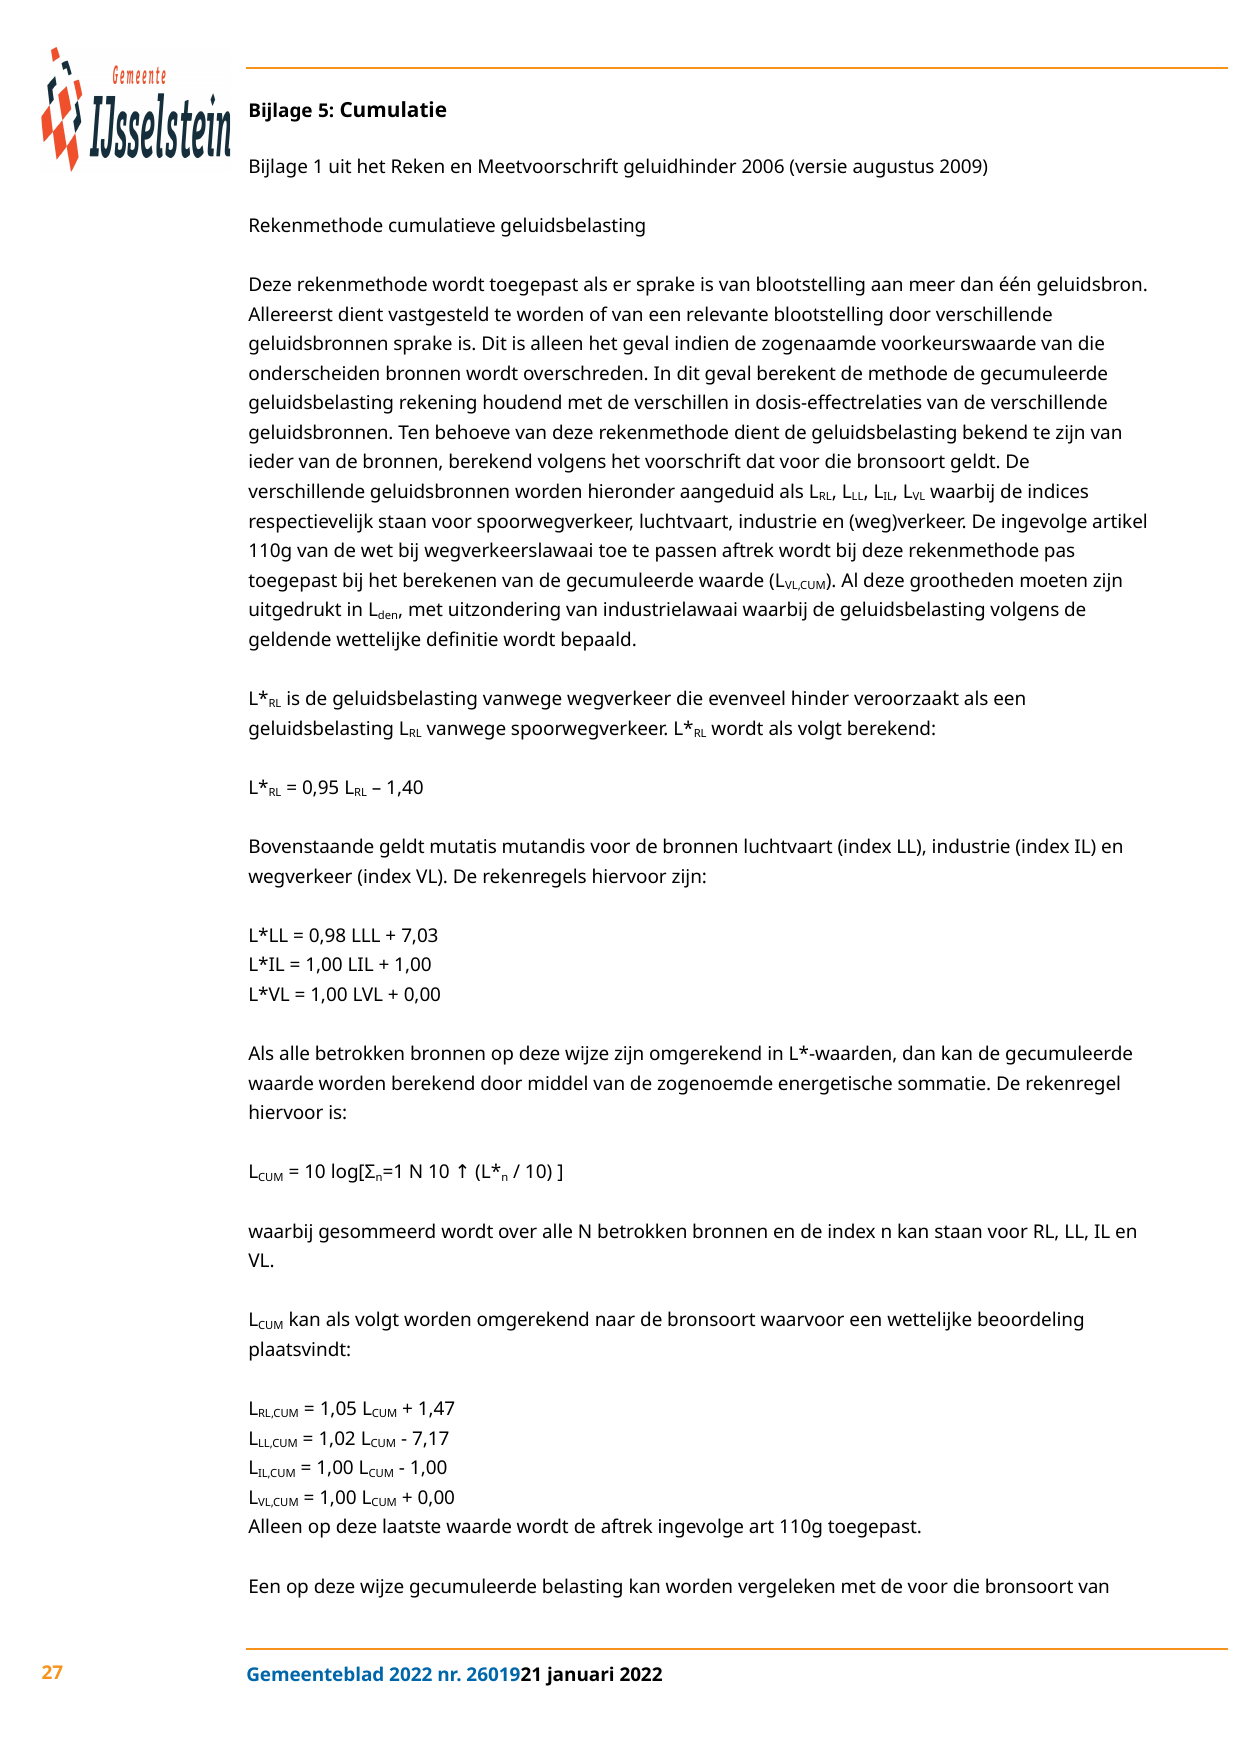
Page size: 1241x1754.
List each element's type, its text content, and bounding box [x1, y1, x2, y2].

text Bijlage 1 uit het Reken en Meetvoorschrift geluidhinder 2006 (versie augustus 2009) [248, 153, 1152, 179]
text L*IL = 1,00 LIL + 1,00 [248, 952, 1152, 977]
text LVL,CUM = 1,00 LCUM + 0,00 [248, 1484, 1152, 1510]
text Alleen op deze laatste waarde wordt de aftrek ingevolge art 110g toegepast. [248, 1514, 1152, 1539]
text Bijlage 5: Cumulatie [248, 95, 1152, 123]
text Deze rekenmethode wordt toegepast als er sprake is van blootstelling aan meer dan één geluidsbron. Allereerst dient vastgesteld te worden of van een relevante blootstelling door verschillende geluidsbronnen sprake is. Dit is alleen het geval indien de zogenaamde voorkeurswaarde van die onderscheiden bronnen wordt overschreden. In dit geval berekent de methode de gecumuleerde geluidsbelasting rekening houdend met de verschillen in dosis-effectrelaties van de verschillende geluidsbronnen. Ten behoeve van deze rekenmethode dient de geluidsbelasting bekend te zijn van ieder van de bronnen, berekend volgens het voorschrift dat voor die bronsoort geldt. De verschillende geluidsbronnen worden hieronder aangeduid als LRL, LLL, LIL, LVL waarbij de indices respectievelijk staan voor spoorwegverkeer, luchtvaart, industrie en (weg)verkeer. De ingevolge artikel 110g van de wet bij wegverkeerslawaai toe te passen aftrek wordt bij deze rekenmethode pas toegepast bij het berekenen van de gecumuleerde waarde (LVL,CUM). Al deze grootheden moeten zijn uitgedrukt in Lden, met uitzondering van industrielawaai waarbij de geluidsbelasting volgens de geldende wettelijke definitie wordt bepaald. [248, 271, 1152, 652]
text LRL,CUM = 1,05 LCUM + 1,47 [248, 1395, 1152, 1421]
text Een op deze wijze gecumuleerde belasting kan worden vergeleken met de voor die bronsoort van [248, 1573, 1152, 1599]
text LIL,CUM = 1,00 LCUM - 1,00 [248, 1454, 1152, 1480]
text Als alle betrokken bronnen op deze wijze zijn omgerekend in L*-waarden, dan kan de gecumuleerde waarde worden berekend door middel van de zogenoemde energetische sommatie. De rekenregel hiervoor is: [248, 1040, 1152, 1125]
text L*VL = 1,00 LVL + 0,00 [248, 981, 1152, 1007]
text L*RL is de geluidsbelasting vanwege wegverkeer die evenveel hinder veroorzaakt als een geluidsbelasting LRL vanwege spoorwegverkeer. L*RL wordt als volgt berekend: [248, 685, 1152, 741]
text L*RL = 0,95 LRL – 1,40 [248, 774, 1152, 800]
text LLL,CUM = 1,02 LCUM - 7,17 [248, 1425, 1152, 1451]
text L*LL = 0,98 LLL + 7,03 [248, 922, 1152, 948]
text Bovenstaande geldt mutatis mutandis voor de bronnen luchtvaart (index LL), industrie (index IL) en wegverkeer (index VL). De rekenregels hiervoor zijn: [248, 833, 1152, 889]
text waarbij gesommeerd wordt over alle N betrokken bronnen en de index n kan staan voor RL, LL, IL en VL. [248, 1218, 1152, 1273]
text LCUM = 10 log[Σn=1 N 10 ↑ (L*n / 10) ] [248, 1159, 1152, 1184]
text LCUM kan als volgt worden omgerekend naar de bronsoort waarvoor een wettelijke beoordeling plaatsvindt: [248, 1307, 1152, 1362]
text Rekenmethode cumulatieve geluidsbelasting [248, 212, 1152, 238]
picture [41, 47, 231, 172]
